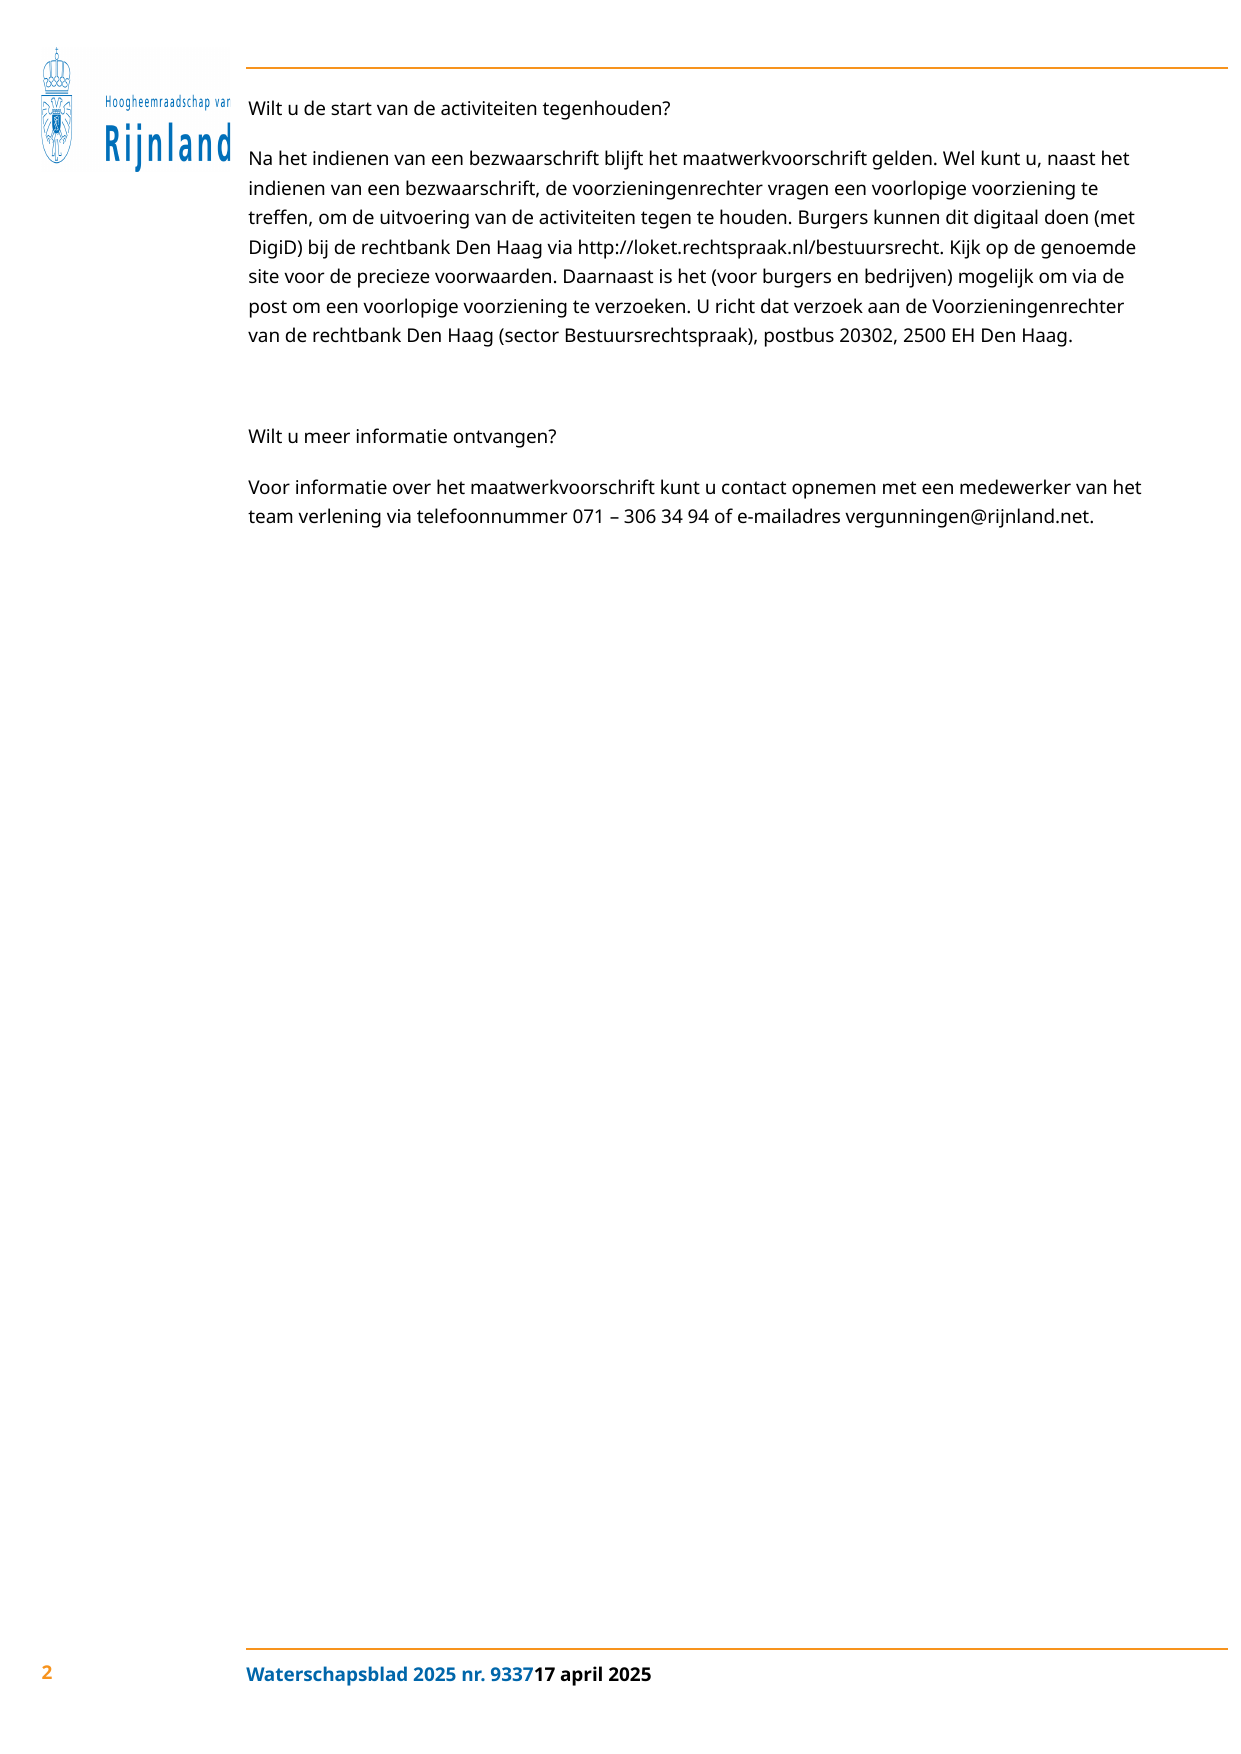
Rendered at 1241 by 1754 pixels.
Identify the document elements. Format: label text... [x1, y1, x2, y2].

text Wilt u de start van de activiteiten tegenhouden? [248, 95, 1152, 121]
text Voor informatie over het maatwerkvoorschrift kunt u contact opnemen met een medewerker van het team verlening via telefoonnummer 071 – 306 34 94 of e-mailadres vergunningen@rijnland.net. [248, 474, 1152, 529]
text Na het indienen van een bezwaarschrift blijft het maatwerkvoorschrift gelden. Wel kunt u, naast het indienen van een bezwaarschrift, de voorzieningenrechter vragen een voorlopige voorziening te treffen, om de uitvoering van de activiteiten tegen te houden. Burgers kunnen dit digitaal doen (met DigiD) bij de rechtbank Den Haag via http://loket.rechtspraak.nl/bestuursrecht. Kijk op de genoemde site voor de precieze voorwaarden. Daarnaast is het (voor burgers en bedrijven) mogelijk om via de post om een voorlopige voorziening te verzoeken. U richt dat verzoek aan de Voorzieningenrechter van de rechtbank Den Haag (sector Bestuursrechtspraak), postbus 20302, 2500 EH Den Haag. [248, 145, 1152, 348]
picture [41, 47, 231, 172]
text Wilt u meer informatie ontvangen? [248, 423, 1152, 449]
